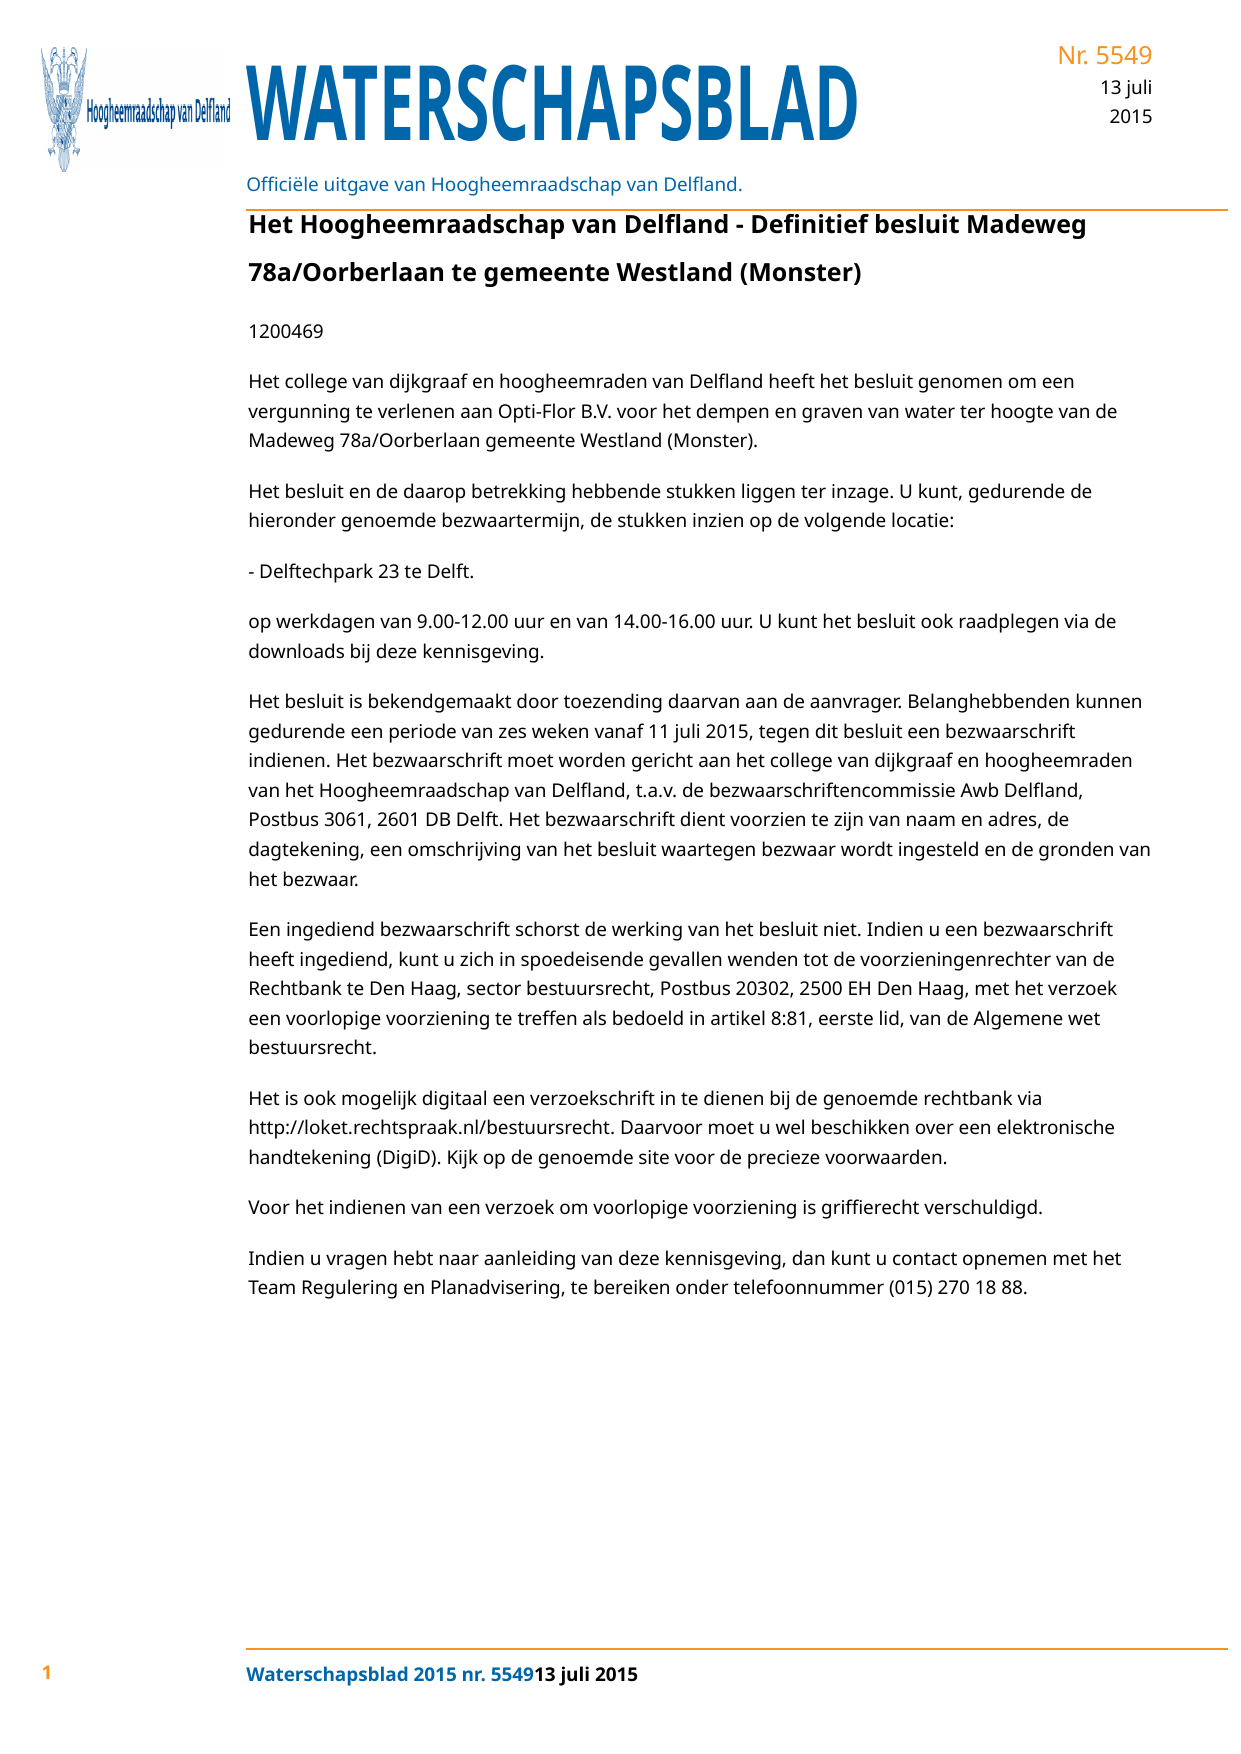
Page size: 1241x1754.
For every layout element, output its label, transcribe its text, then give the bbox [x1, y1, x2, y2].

text op werkdagen van 9.00-12.00 uur en van 14.00-16.00 uur. U kunt het besluit ook raadplegen via de downloads bij deze kennisgeving. [248, 608, 1152, 664]
text Een ingediend bezwaarschrift schorst de werking van het besluit niet. Indien u een bezwaarschrift heeft ingediend, kunt u zich in spoedeisende gevallen wenden tot de voorzieningenrechter van de Rechtbank te Den Haag, sector bestuursrecht, Postbus 20302, 2500 EH Den Haag, met het verzoek een voorlopige voorziening te treffen als bedoeld in artikel 8:81, eerste lid, van de Algemene wet bestuursrecht. [248, 916, 1152, 1060]
text 1200469 [248, 318, 1152, 344]
text Het is ook mogelijk digitaal een verzoekschrift in te dienen bij de genoemde rechtbank via http://loket.rechtspraak.nl/bestuursrecht. Daarvoor moet u wel beschikken over een elektronische handtekening (DigiD). Kijk op de genoemde site voor de precieze voorwaarden. [248, 1085, 1152, 1170]
text Indien u vragen hebt naar aanleiding van deze kennisgeving, dan kunt u contact opnemen met het Team Regulering en Planadvisering, te bereiken onder telefoonnummer (015) 270 18 88. [248, 1245, 1152, 1300]
text Het Hoogheemraadschap van Delfland - Definitief besluit Madeweg 78a/Oorberlaan te gemeente Westland (Monster) [248, 211, 1152, 288]
text - Delftechpark 23 te Delft. [248, 558, 1152, 584]
text Het besluit is bekendgemaakt door toezending daarvan aan de aanvrager. Belanghebbenden kunnen gedurende een periode van zes weken vanaf 11 juli 2015, tegen dit besluit een bezwaarschrift indienen. Het bezwaarschrift moet worden gericht aan het college van dijkgraaf en hoogheemraden van het Hoogheemraadschap van Delfland, t.a.v. de bezwaarschriftencommissie Awb Delfland, Postbus 3061, 2601 DB Delft. Het bezwaarschrift dient voorzien te zijn van naam en adres, de dagtekening, een omschrijving van het besluit waartegen bezwaar wordt ingesteld en de gronden van het bezwaar. [248, 688, 1152, 892]
text Het college van dijkgraaf en hoogheemraden van Delfland heeft het besluit genomen om een vergunning te verlenen aan Opti-Flor B.V. voor het dempen en graven van water ter hoogte van de Madeweg 78a/Oorberlaan gemeente Westland (Monster). [248, 368, 1152, 453]
text Het besluit en de daarop betrekking hebbende stukken liggen ter inzage. U kunt, gedurende de hieronder genoemde bezwaartermijn, de stukken inzien op de volgende locatie: [248, 478, 1152, 533]
text Voor het indienen van een verzoek om voorlopige voorziening is griffierecht verschuldigd. [248, 1194, 1152, 1220]
picture [41, 47, 231, 172]
